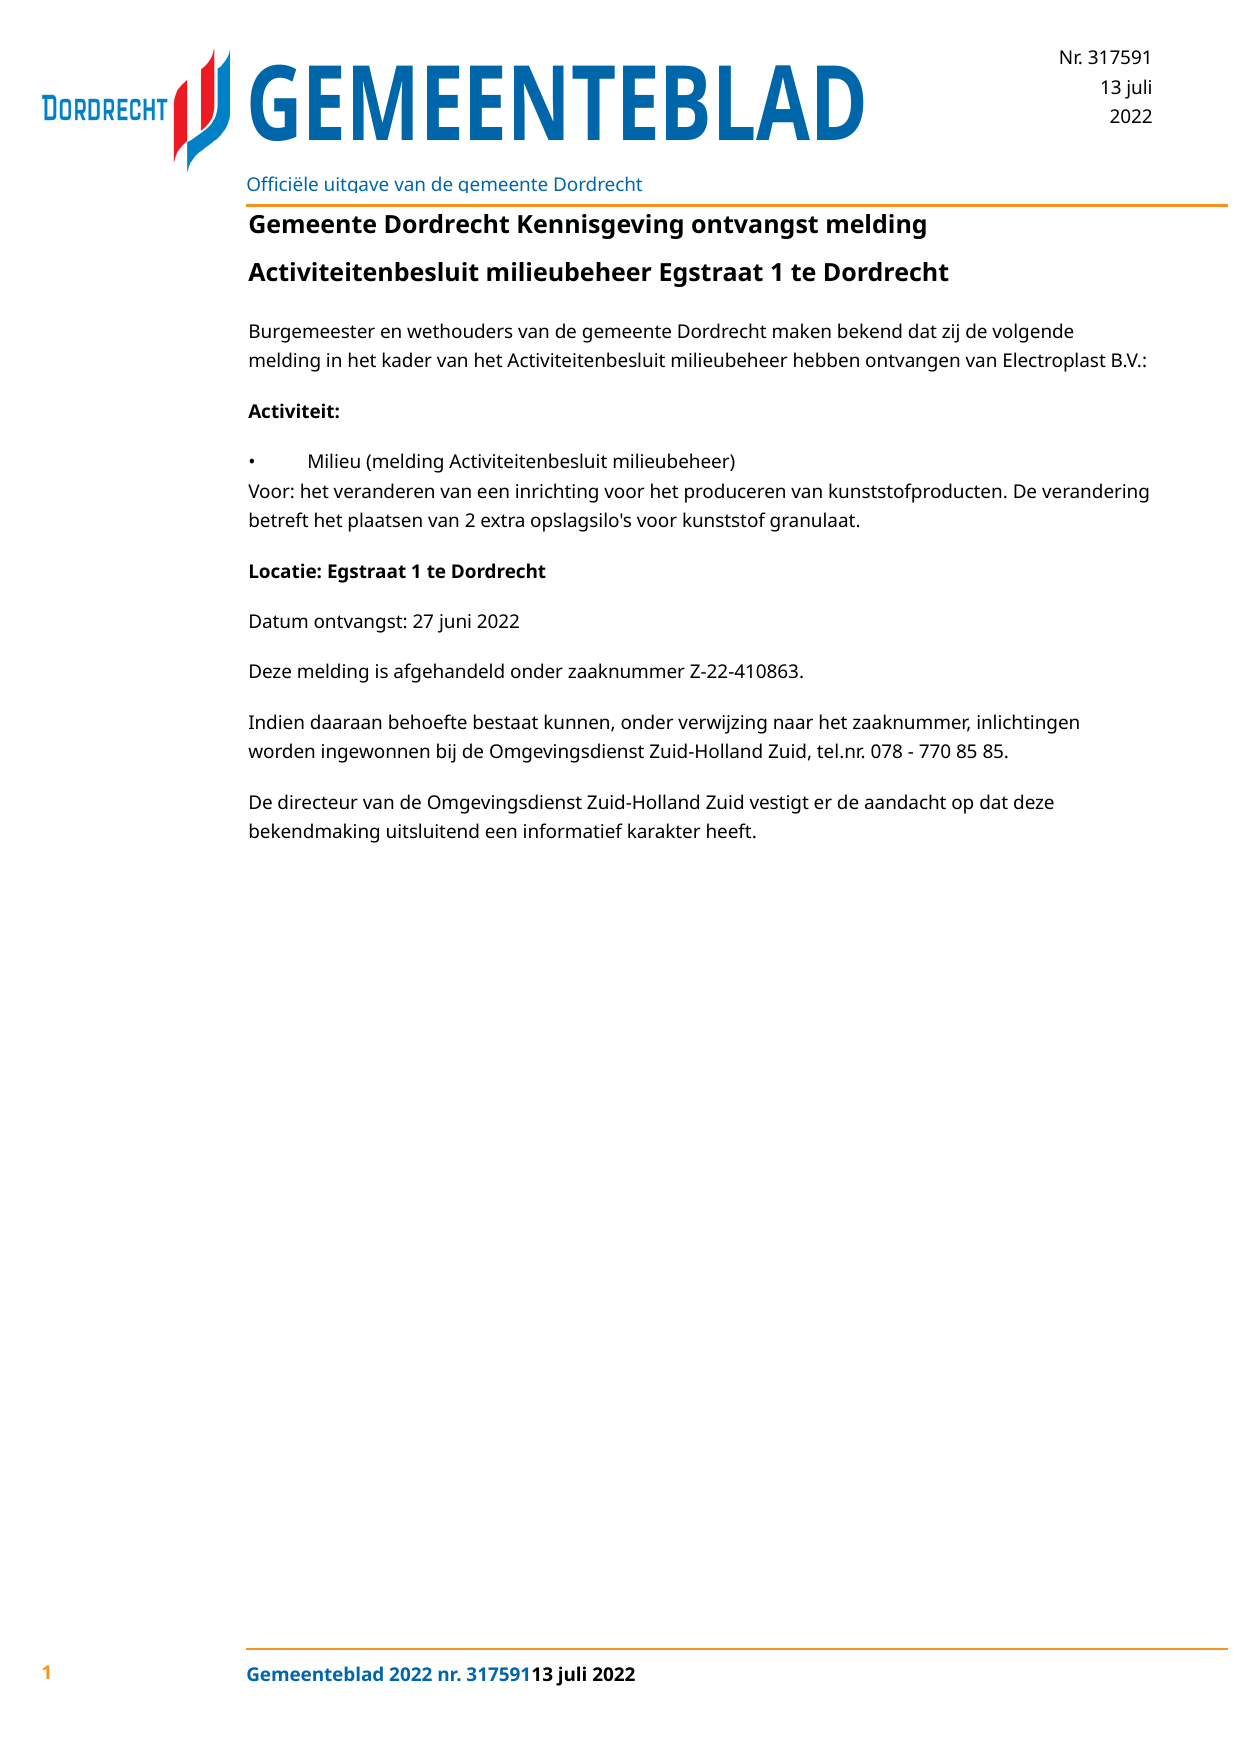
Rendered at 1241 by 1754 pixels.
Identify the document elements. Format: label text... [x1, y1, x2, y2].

text De directeur van de Omgevingsdienst Zuid-Holland Zuid vestigt er de aandacht op dat deze bekendmaking uitsluitend een informatief karakter heeft. [248, 789, 1152, 844]
text Voor: het veranderen van een inrichting voor het produceren van kunststofproducten. De verandering betreft het plaatsen van 2 extra opslagsilo's voor kunststof granulaat. [248, 478, 1152, 533]
text Deze melding is afgehandeld onder zaaknummer Z-22-410863. [248, 659, 1152, 684]
list Milieu (melding Activiteitenbesluit milieubeheer) [248, 448, 1152, 474]
picture [41, 47, 231, 172]
text Activiteit: [248, 398, 1152, 424]
text Indien daaraan behoefte bestaat kunnen, onder verwijzing naar het zaaknummer, inlichtingen worden ingewonnen bij de Omgevingsdienst Zuid-Holland Zuid, tel.nr. 078 - 770 85 85. [248, 709, 1152, 764]
text Datum ontvangst: 27 juni 2022 [248, 608, 1152, 634]
text Locatie: Egstraat 1 te Dordrecht [248, 558, 1152, 584]
text Gemeente Dordrecht Kennisgeving ontvangst melding Activiteitenbesluit milieubeheer Egstraat 1 te Dordrecht [248, 207, 1152, 288]
text Burgemeester en wethouders van de gemeente Dordrecht maken bekend dat zij de volgende melding in het kader van het Activiteitenbesluit milieubeheer hebben ontvangen van Electroplast B.V.: [248, 318, 1152, 373]
